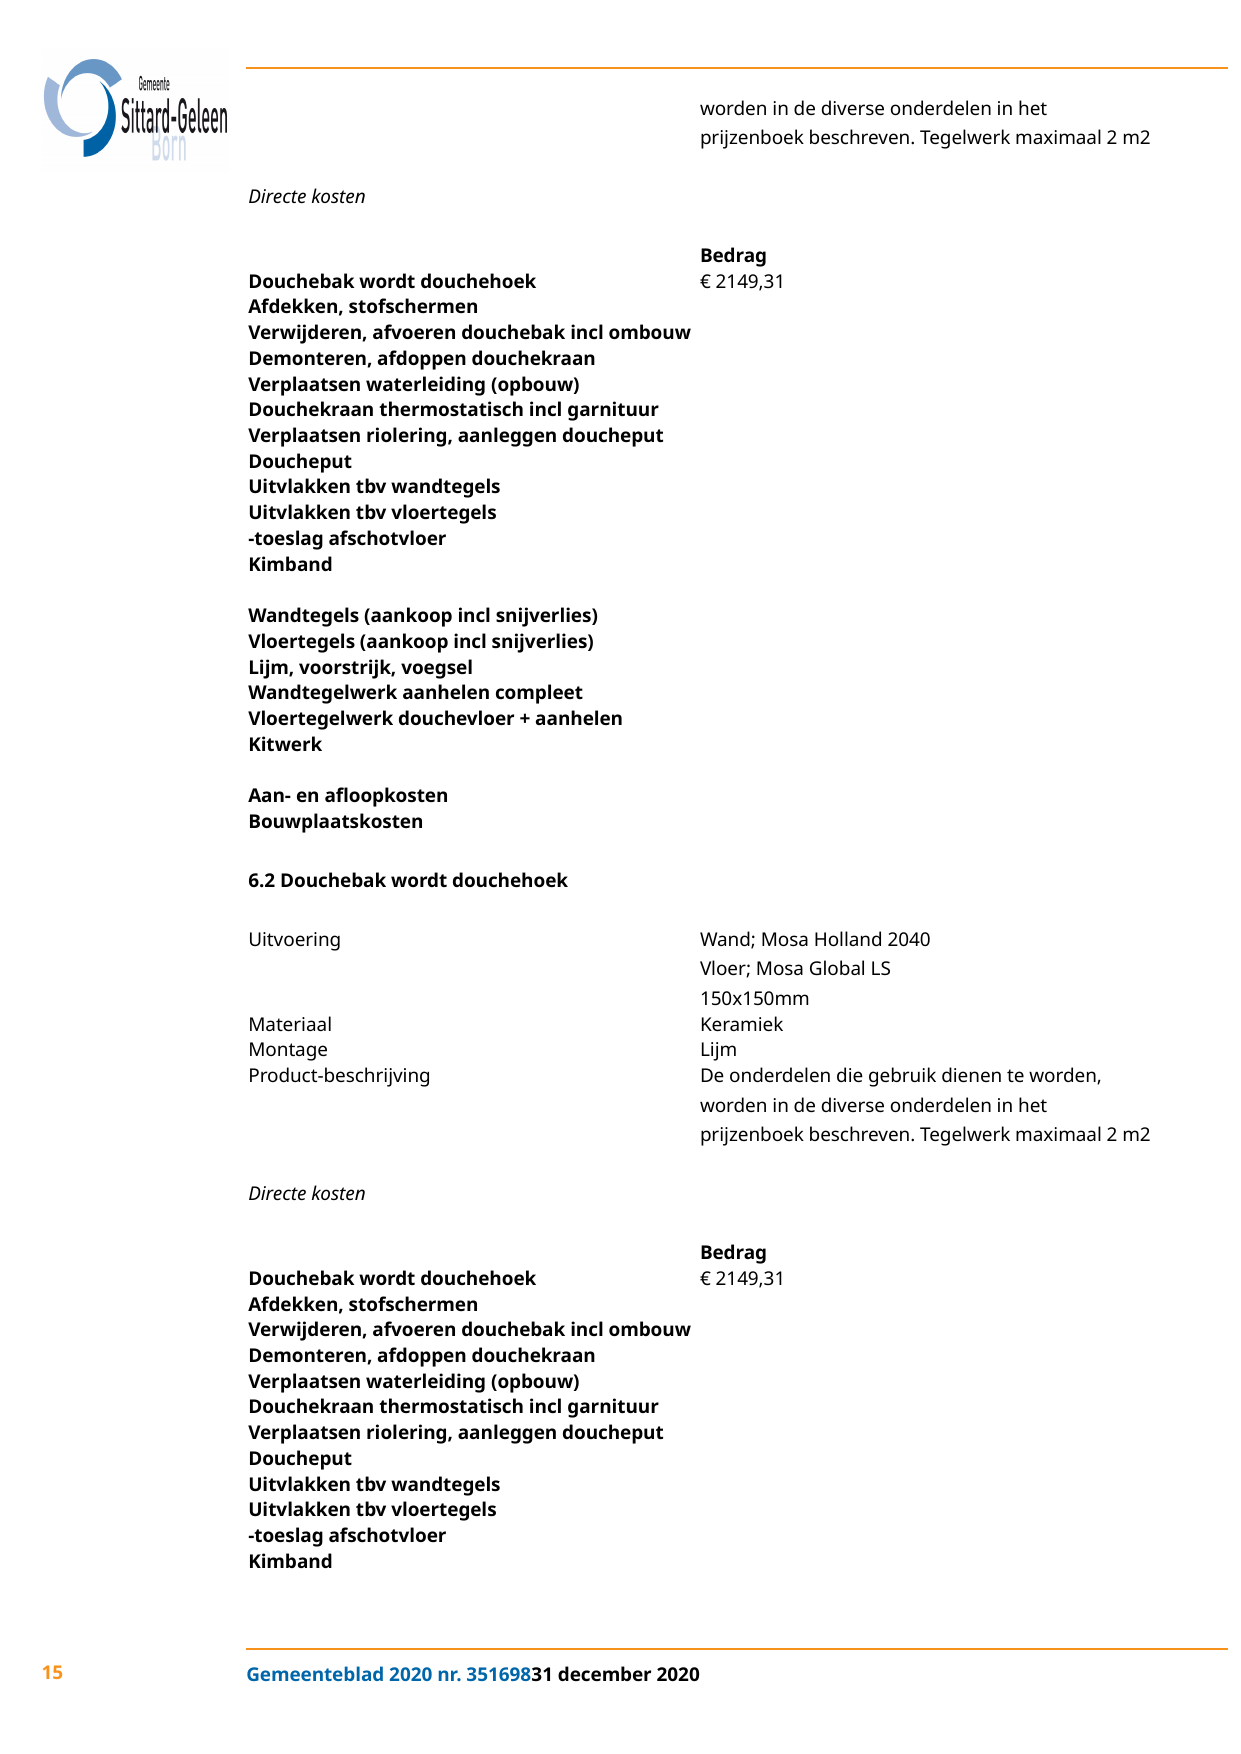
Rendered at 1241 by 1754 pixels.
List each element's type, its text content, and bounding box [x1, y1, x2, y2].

table_cell Uitvlakken tbv wandtegels [248, 474, 700, 499]
table_cell Uitvlakken tbv vloertegels [248, 1497, 700, 1522]
table_cell [700, 525, 1152, 551]
table_cell [248, 757, 700, 782]
table_cell [700, 1471, 1152, 1497]
table_cell worden in de diverse onderdelen in het prijzenboek beschreven. Tegelwerk maximaal 2 m2 [700, 95, 1152, 150]
table_cell [700, 628, 1152, 654]
table_header Bedrag [700, 1239, 1152, 1265]
table_cell Bouwplaatskosten [248, 808, 700, 834]
table_cell Doucheput [248, 448, 700, 474]
table_cell Kimband [248, 1548, 700, 1574]
table_cell Verwijderen, afvoeren douchebak incl ombouw [248, 319, 700, 345]
table_cell [700, 1445, 1152, 1471]
table_header Uitvoering [248, 926, 700, 1011]
table_cell Verplaatsen waterleiding (opbouw) [248, 1368, 700, 1394]
table_cell [700, 1574, 1152, 1599]
table_cell [700, 757, 1152, 782]
table_cell [700, 474, 1152, 499]
table_cell Keramiek [700, 1011, 1152, 1037]
table_cell € 2149,31 [700, 1265, 1152, 1291]
table_cell [700, 680, 1152, 705]
table_cell [700, 1497, 1152, 1522]
table_cell [700, 705, 1152, 731]
table_cell [700, 1548, 1152, 1574]
table_cell Product-beschrijving [248, 1063, 700, 1147]
table_cell Montage [248, 1037, 700, 1062]
table_cell Uitvlakken tbv wandtegels [248, 1471, 700, 1497]
table_cell [700, 551, 1152, 577]
table_cell [700, 319, 1152, 345]
table_cell Aan- en afloopkosten [248, 783, 700, 808]
table_cell [700, 1291, 1152, 1317]
table_cell € 2149,31 [700, 268, 1152, 294]
table_cell Lijm [700, 1037, 1152, 1062]
table_cell -toeslag afschotvloer [248, 1523, 700, 1548]
table_cell [700, 1420, 1152, 1445]
table_cell Vloertegels (aankoop incl snijverlies) [248, 628, 700, 654]
table_header Bedrag [700, 242, 1152, 268]
table_cell Wandtegelwerk aanhelen compleet [248, 680, 700, 705]
table_cell Kimband [248, 551, 700, 577]
table_cell Afdekken, stofschermen [248, 294, 700, 319]
table_header Wand; Mosa Holland 2040 Vloer; Mosa Global LS 150x150mm [700, 926, 1152, 1011]
table_cell [700, 1342, 1152, 1368]
table_cell [700, 1394, 1152, 1419]
text Directe kosten [248, 183, 1152, 209]
table_cell Kitwerk [248, 731, 700, 757]
table_cell Wandtegels (aankoop incl snijverlies) [248, 603, 700, 628]
table_cell [700, 1368, 1152, 1394]
table_cell Douchekraan thermostatisch incl garnituur [248, 397, 700, 422]
table_cell Verplaatsen riolering, aanleggen doucheput [248, 1420, 700, 1445]
table_cell Materiaal [248, 1011, 700, 1037]
table_cell [700, 1317, 1152, 1342]
picture [41, 47, 231, 172]
table_cell Doucheput [248, 1445, 700, 1471]
table_header [248, 1239, 700, 1265]
table_cell [700, 603, 1152, 628]
table_cell Verplaatsen riolering, aanleggen doucheput [248, 422, 700, 448]
table_cell Verwijderen, afvoeren douchebak incl ombouw [248, 1317, 700, 1342]
table_cell [700, 422, 1152, 448]
table_cell [700, 397, 1152, 422]
text Directe kosten [248, 1180, 1152, 1206]
table_cell Douchebak wordt douchehoek [248, 1265, 700, 1291]
table_cell De onderdelen die gebruik dienen te worden, worden in de diverse onderdelen in het prijzenboek beschreven. Tegelwerk maximaal 2 m2 [700, 1063, 1152, 1147]
table_cell [700, 577, 1152, 602]
table_cell Demonteren, afdoppen douchekraan [248, 1342, 700, 1368]
table_cell [700, 294, 1152, 319]
table_cell [700, 731, 1152, 757]
text 6.2 Douchebak wordt douchehoek [248, 867, 1152, 892]
table_cell [248, 577, 700, 602]
table_cell Vloertegelwerk douchevloer + aanhelen [248, 705, 700, 731]
table_cell [700, 808, 1152, 834]
table_cell [700, 371, 1152, 397]
table_cell [700, 500, 1152, 525]
table_cell [248, 1574, 700, 1599]
table_cell Douchekraan thermostatisch incl garnituur [248, 1394, 700, 1419]
table_cell Douchebak wordt douchehoek [248, 268, 700, 294]
table_cell -toeslag afschotvloer [248, 525, 700, 551]
table_cell [248, 95, 700, 150]
table_cell [700, 1523, 1152, 1548]
table_cell Lijm, voorstrijk, voegsel [248, 654, 700, 679]
table_cell Demonteren, afdoppen douchekraan [248, 345, 700, 371]
table_header [248, 242, 700, 268]
table_cell [700, 345, 1152, 371]
table_cell Verplaatsen waterleiding (opbouw) [248, 371, 700, 397]
table_cell [700, 654, 1152, 679]
table_cell [700, 448, 1152, 474]
table_cell [700, 783, 1152, 808]
table_cell Afdekken, stofschermen [248, 1291, 700, 1317]
table_cell Uitvlakken tbv vloertegels [248, 500, 700, 525]
